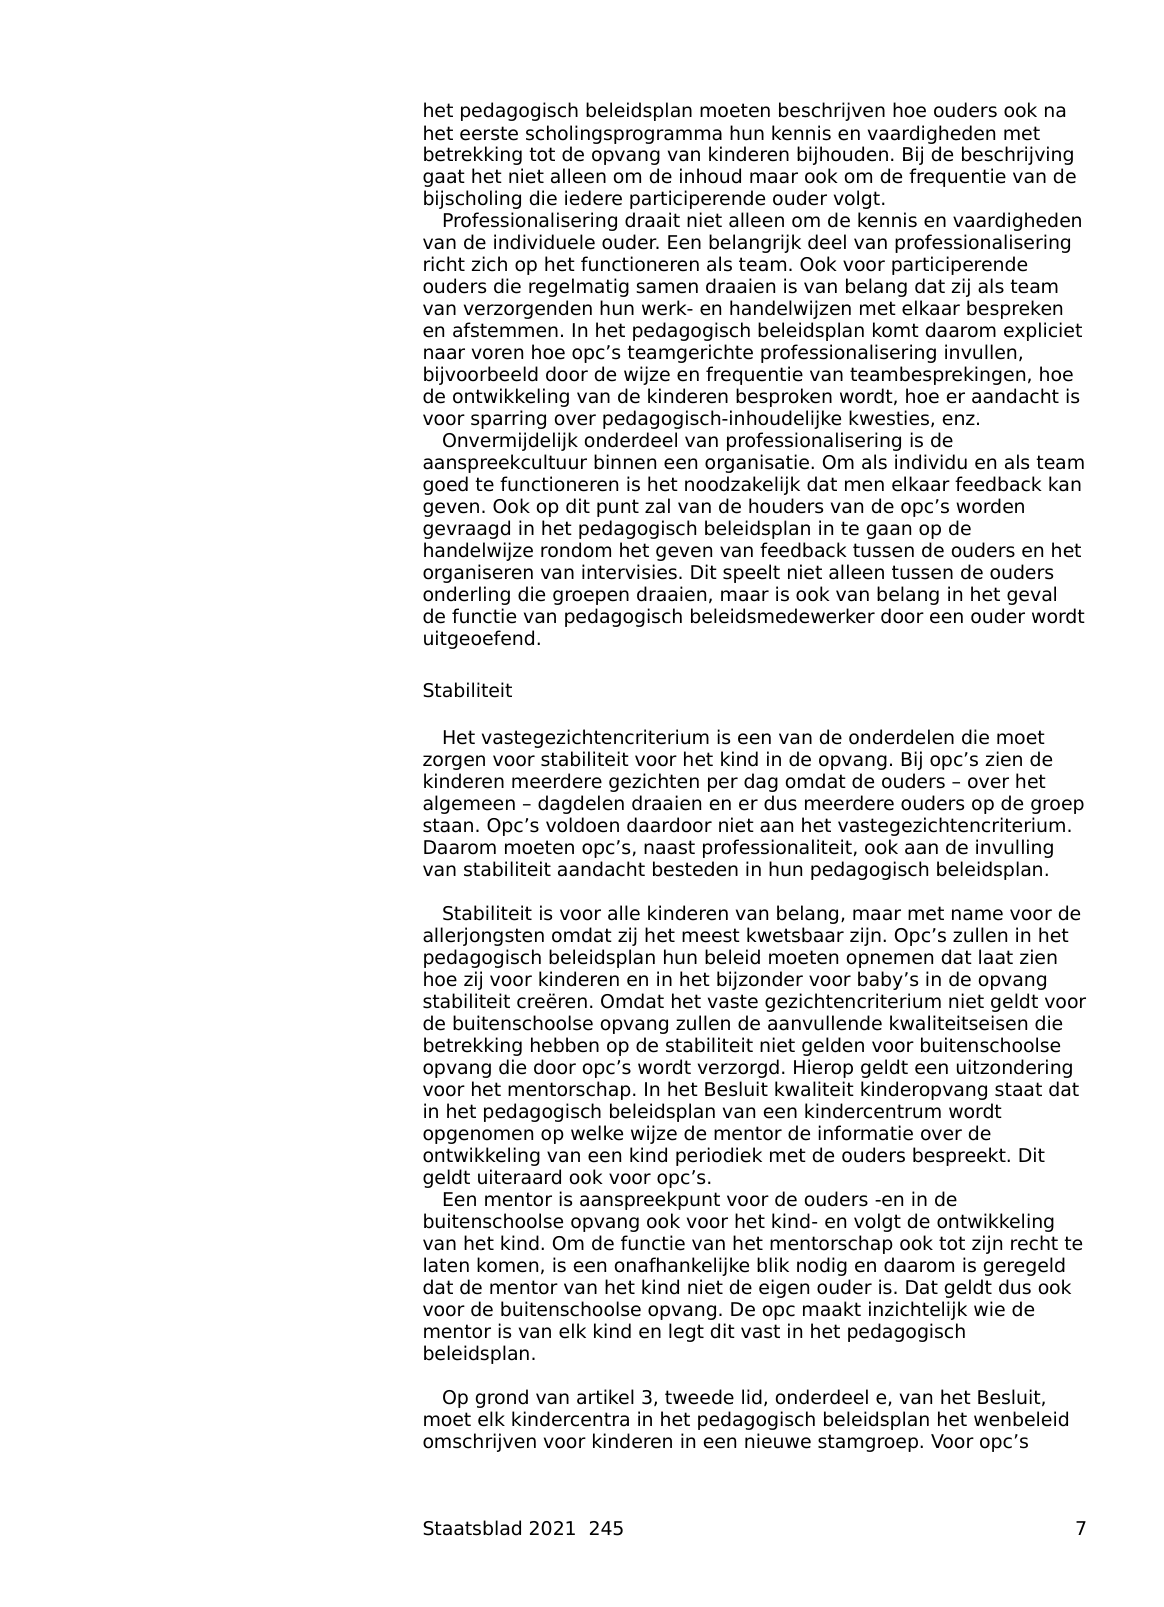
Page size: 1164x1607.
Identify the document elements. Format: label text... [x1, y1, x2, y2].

text Een mentor is aanspreekpunt voor de ouders ‑en in de buitenschoolse opvang ook voor het kind‑ en volgt de ontwikkeling van het kind. Om de functie van het mentorschap ook tot zijn recht te laten komen, is een onafhankelijke blik nodig en daarom is geregeld dat de mentor van het kind niet de eigen ouder is. Dat geldt dus ook voor de buitenschoolse opvang. De opc maakt inzichtelijk wie de mentor is van elk kind en legt dit vast in het pedagogisch beleidsplan. [422, 1189, 1087, 1364]
text Stabiliteit is voor alle kinderen van belang, maar met name voor de allerjongsten omdat zij het meest kwetsbaar zijn. Opc’s zullen in het pedagogisch beleidsplan hun beleid moeten opnemen dat laat zien hoe zij voor kinderen en in het bijzonder voor baby’s in de opvang stabiliteit creëren. Omdat het vaste gezichtencriterium niet geldt voor de buitenschoolse opvang zullen de aanvullende kwaliteitseisen die betrekking hebben op de stabiliteit niet gelden voor buitenschoolse opvang die door opc’s wordt verzorgd. Hierop geldt een uitzondering voor het mentorschap. In het Besluit kwaliteit kinderopvang staat dat in het pedagogisch beleidsplan van een kindercentrum wordt opgenomen op welke wijze de mentor de informatie over de ontwikkeling van een kind periodiek met de ouders bespreekt. Dit geldt uiteraard ook voor opc’s. [422, 903, 1087, 1189]
text Het vastegezichtencriterium is een van de onderdelen die moet zorgen voor stabiliteit voor het kind in de opvang. Bij opc’s zien de kinderen meerdere gezichten per dag omdat de ouders – over het algemeen – dagdelen draaien en er dus meerdere ouders op de groep staan. Opc’s voldoen daardoor niet aan het vastegezichtencriterium. Daarom moeten opc’s, naast professionaliteit, ook aan de invulling van stabiliteit aandacht besteden in hun pedagogisch beleidsplan. [422, 727, 1087, 881]
text Op grond van artikel 3, tweede lid, onderdeel e, van het Besluit, moet elk kindercentra in het pedagogisch beleidsplan het wenbeleid omschrijven voor kinderen in een nieuwe stamgroep. Voor opc’s [422, 1387, 1087, 1453]
subtitle Stabiliteit [422, 680, 1087, 702]
text het pedagogisch beleidsplan moeten beschrijven hoe ouders ook na het eerste scholingsprogramma hun kennis en vaardigheden met betrekking tot de opvang van kinderen bijhouden. Bij de beschrijving gaat het niet alleen om de inhoud maar ook om de frequentie van de bijscholing die iedere participerende ouder volgt. [422, 100, 1087, 210]
text Professionalisering draait niet alleen om de kennis en vaardigheden van de individuele ouder. Een belangrijk deel van professionalisering richt zich op het functioneren als team. Ook voor participerende ouders die regelmatig samen draaien is van belang dat zij als team van verzorgenden hun werk- en handelwijzen met elkaar bespreken en afstemmen. In het pedagogisch beleidsplan komt daarom expliciet naar voren hoe opc’s teamgerichte professionalisering invullen, bijvoorbeeld door de wijze en frequentie van teambesprekingen, hoe de ontwikkeling van de kinderen besproken wordt, hoe er aandacht is voor sparring over pedagogisch-inhoudelijke kwesties, enz. [422, 210, 1087, 430]
text Onvermijdelijk onderdeel van professionalisering is de aanspreekcultuur binnen een organisatie. Om als individu en als team goed te functioneren is het noodzakelijk dat men elkaar feedback kan geven. Ook op dit punt zal van de houders van de opc’s worden gevraagd in het pedagogisch beleidsplan in te gaan op de handelwijze rondom het geven van feedback tussen de ouders en het organiseren van intervisies. Dit speelt niet alleen tussen de ouders onderling die groepen draaien, maar is ook van belang in het geval de functie van pedagogisch beleidsmedewerker door een ouder wordt uitgeoefend. [422, 430, 1087, 650]
